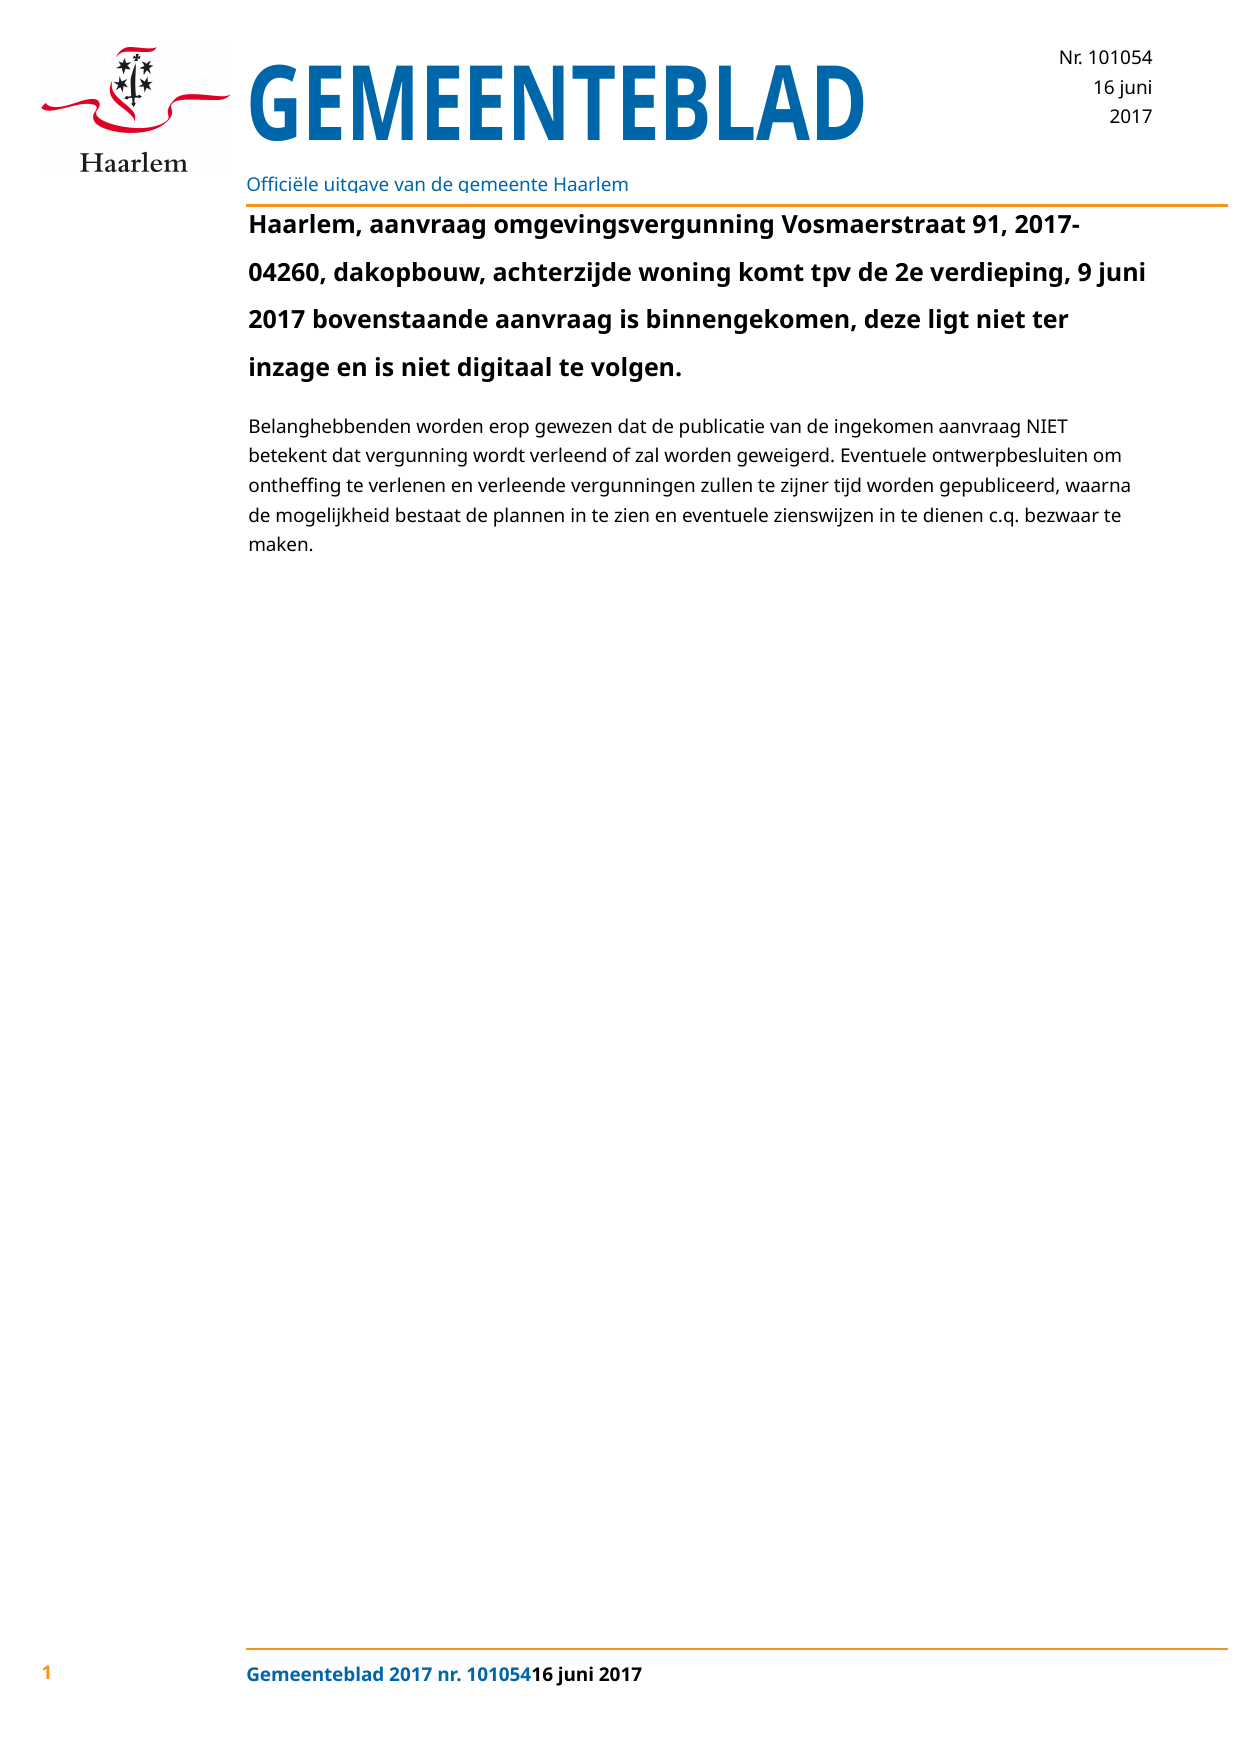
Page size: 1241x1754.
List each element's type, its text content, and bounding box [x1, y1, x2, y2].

text Haarlem, aanvraag omgevingsvergunning Vosmaerstraat 91, 2017-04260, dakopbouw, achterzijde woning komt tpv de 2e verdieping, 9 juni 2017 bovenstaande aanvraag is binnengekomen, deze ligt niet ter inzage en is niet digitaal te volgen. [248, 207, 1152, 384]
picture [41, 47, 231, 172]
text Belanghebbenden worden erop gewezen dat de publicatie van de ingekomen aanvraag NIET betekent dat vergunning wordt verleend of zal worden geweigerd. Eventuele ontwerpbesluiten om ontheffing te verlenen en verleende vergunningen zullen te zijner tijd worden gepubliceerd, waarna de mogelijkheid bestaat de plannen in te zien en eventuele zienswijzen in te dienen c.q. bezwaar te maken. [248, 413, 1152, 557]
